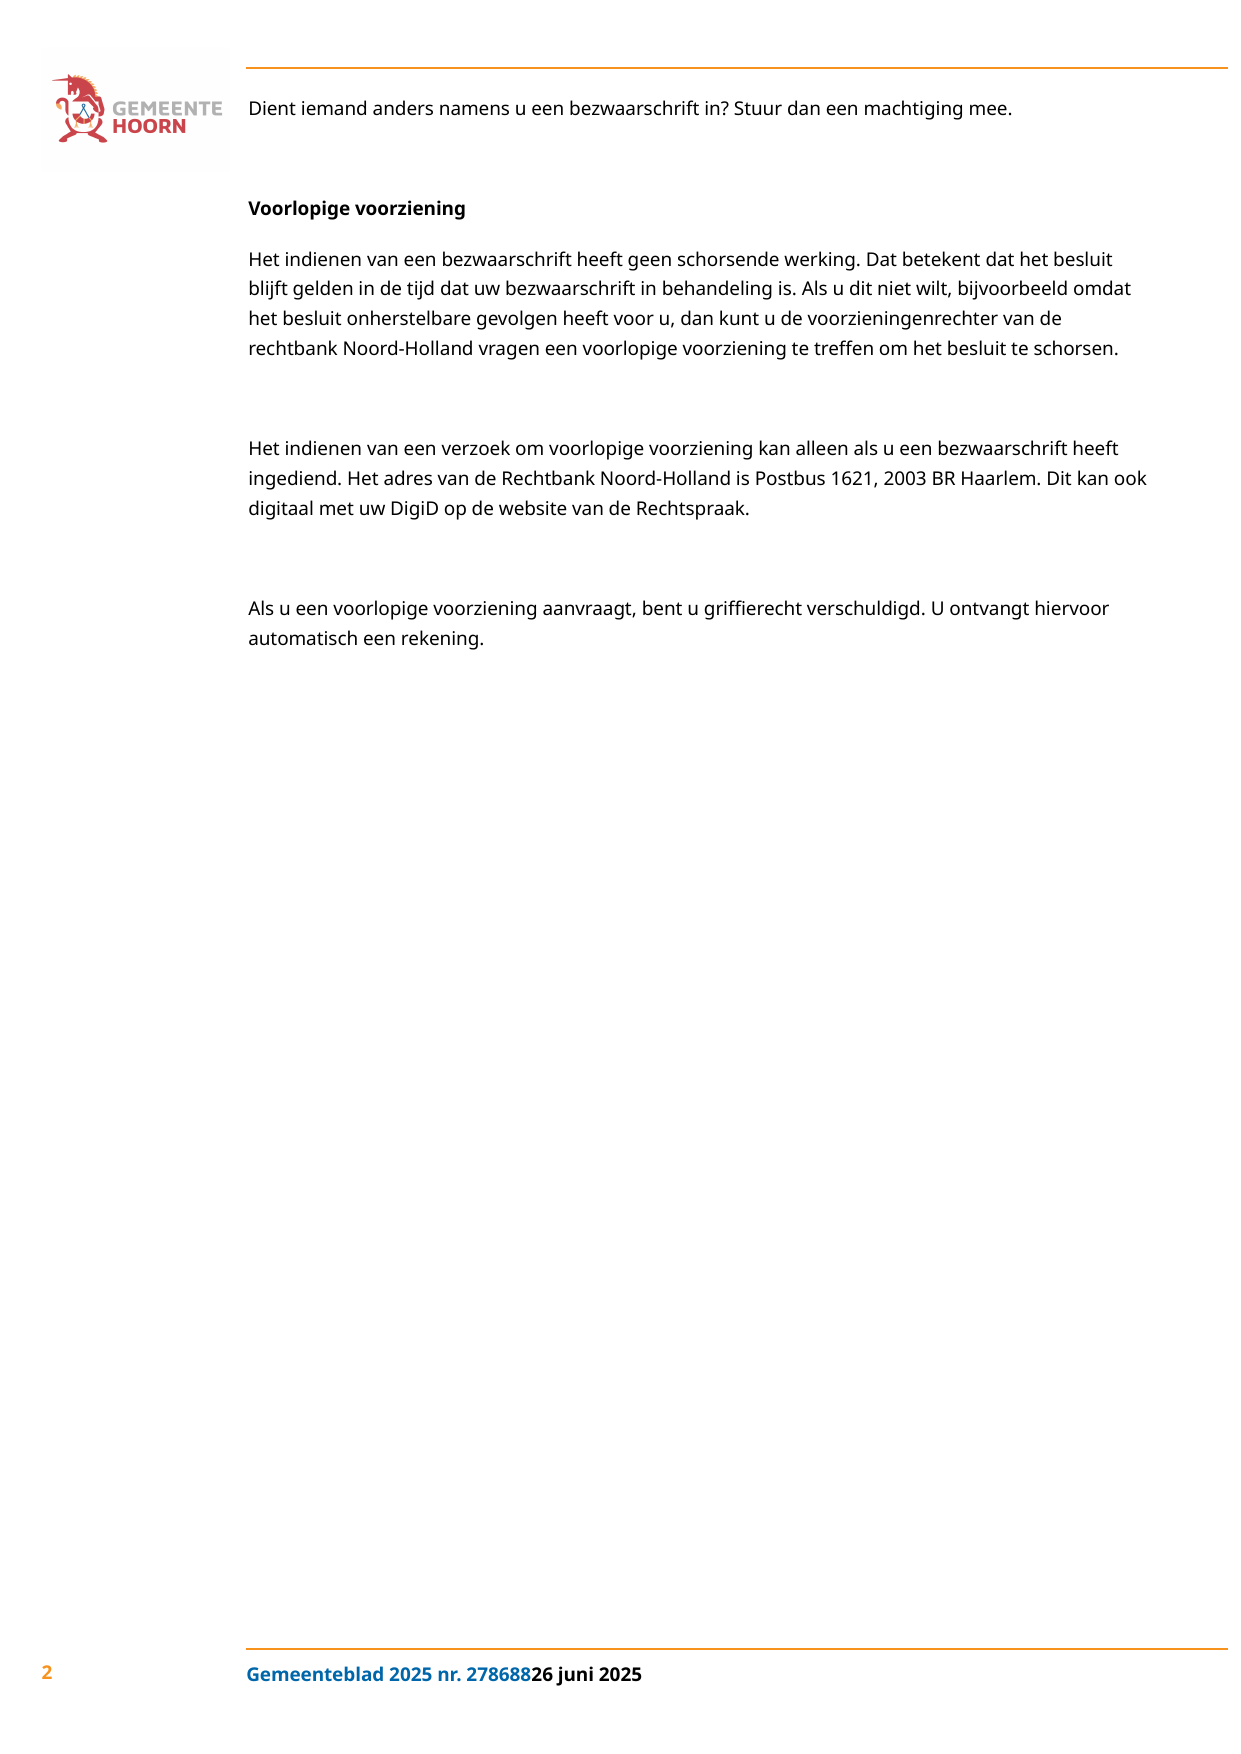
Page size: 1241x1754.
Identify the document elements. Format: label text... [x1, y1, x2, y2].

text Het indienen van een bezwaarschrift heeft geen schorsende werking. Dat betekent dat het besluit blijft gelden in de tijd dat uw bezwaarschrift in behandeling is. Als u dit niet wilt, bijvoorbeeld omdat het besluit onherstelbare gevolgen heeft voor u, dan kunt u de voorzieningenrechter van de rechtbank Noord-Holland vragen een voorlopige voorziening te treffen om het besluit te schorsen. [248, 246, 1152, 361]
text Het indienen van een verzoek om voorlopige voorziening kan alleen als u een bezwaarschrift heeft ingediend. Het adres van de Rechtbank Noord-Holland is Postbus 1621, 2003 BR Haarlem. Dit kan ook digitaal met uw DigiD op de website van de Rechtspraak. [248, 436, 1152, 521]
text Voorlopige voorziening [248, 196, 1152, 221]
text Als u een voorlopige voorziening aanvraagt, bent u griffierecht verschuldigd. U ontvangt hiervoor automatisch een rekening. [248, 596, 1152, 651]
picture [41, 47, 231, 172]
text Dient iemand anders namens u een bezwaarschrift in? Stuur dan een machtiging mee. [248, 95, 1152, 121]
